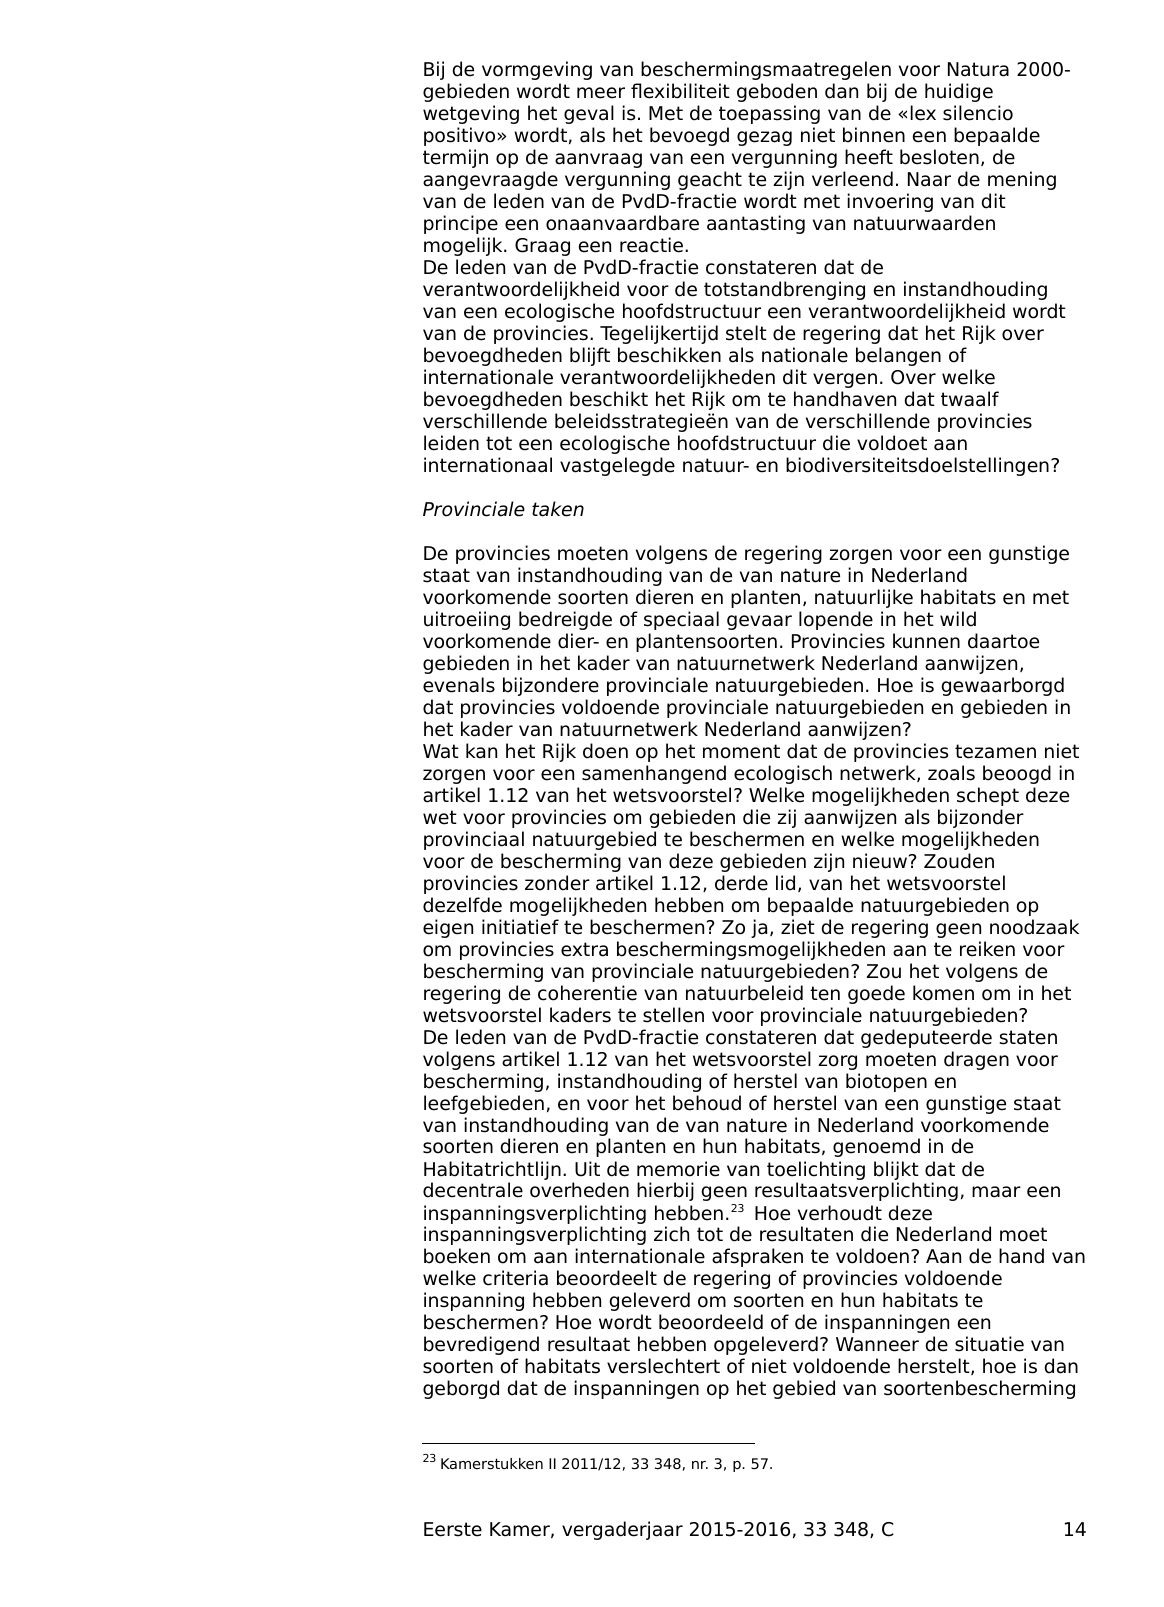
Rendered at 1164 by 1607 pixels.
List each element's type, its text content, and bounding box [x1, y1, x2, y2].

text De provincies moeten volgens de regering zorgen voor een gunstige staat van instandhouding van de van nature in Nederland voorkomende soorten dieren en planten, natuurlijke habitats en met uitroeiing bedreigde of speciaal gevaar lopende in het wild voorkomende dier- en plantensoorten. Provincies kunnen daartoe gebieden in het kader van natuurnetwerk Nederland aanwijzen, evenals bijzondere provinciale natuurgebieden. Hoe is gewaarborgd dat provincies voldoende provinciale natuurgebieden en gebieden in het kader van natuurnetwerk Nederland aanwijzen? [422, 543, 1087, 741]
subtitle Provinciale taken [422, 499, 1087, 521]
text Kamerstukken II 2011/12, 33 348, nr. 3, p. 57. [422, 1452, 1087, 1474]
text De leden van de PvdD-fractie constateren dat gedeputeerde staten volgens artikel 1.12 van het wetsvoorstel zorg moeten dragen voor bescherming, instandhouding of herstel van biotopen en leefgebieden, en voor het behoud of herstel van een gunstige staat van instandhouding van de van nature in Nederland voorkomende soorten dieren en planten en hun habitats, genoemd in de Habitatrichtlijn. Uit de memorie van toelichting blijkt dat de decentrale overheden hierbij geen resultaatsverplichting, maar een inspanningsverplichting hebben. Hoe verhoudt deze inspanningsverplichting zich tot de resultaten die Nederland moet boeken om aan internationale afspraken te voldoen? Aan de hand van welke criteria beoordeelt de regering of provincies voldoende inspanning hebben geleverd om soorten en hun habitats te beschermen? Hoe wordt beoordeeld of de inspanningen een bevredigend resultaat hebben opgeleverd? Wanneer de situatie van soorten of habitats verslechtert of niet voldoende herstelt, hoe is dan geborgd dat de inspanningen op het gebied van soortenbescherming [422, 1027, 1087, 1400]
text De leden van de PvdD-fractie constateren dat de verantwoordelijkheid voor de totstandbrenging en instandhouding van een ecologische hoofdstructuur een verantwoordelijkheid wordt van de provincies. Tegelijkertijd stelt de regering dat het Rijk over bevoegdheden blijft beschikken als nationale belangen of internationale verantwoordelijkheden dit vergen. Over welke bevoegdheden beschikt het Rijk om te handhaven dat twaalf verschillende beleidsstrategieën van de verschillende provincies leiden tot een ecologische hoofdstructuur die voldoet aan internationaal vastgelegde natuur- en biodiversiteitsdoelstellingen? [422, 257, 1087, 477]
text Bij de vormgeving van beschermingsmaatregelen voor Natura 2000-gebieden wordt meer flexibiliteit geboden dan bij de huidige wetgeving het geval is. Met de toepassing van de «lex silencio positivo» wordt, als het bevoegd gezag niet binnen een bepaalde termijn op de aanvraag van een vergunning heeft besloten, de aangevraagde vergunning geacht te zijn verleend. Naar de mening van de leden van de PvdD-fractie wordt met invoering van dit principe een onaanvaardbare aantasting van natuurwaarden mogelijk. Graag een reactie. [422, 59, 1087, 257]
text Wat kan het Rijk doen op het moment dat de provincies tezamen niet zorgen voor een samenhangend ecologisch netwerk, zoals beoogd in artikel 1.12 van het wetsvoorstel? Welke mogelijkheden schept deze wet voor provincies om gebieden die zij aanwijzen als bijzonder provinciaal natuurgebied te beschermen en welke mogelijkheden voor de bescherming van deze gebieden zijn nieuw? Zouden provincies zonder artikel 1.12, derde lid, van het wetsvoorstel dezelfde mogelijkheden hebben om bepaalde natuurgebieden op eigen initiatief te beschermen? Zo ja, ziet de regering geen noodzaak om provincies extra beschermingsmogelijkheden aan te reiken voor bescherming van provinciale natuurgebieden? Zou het volgens de regering de coherentie van natuurbeleid ten goede komen om in het wetsvoorstel kaders te stellen voor provinciale natuurgebieden? [422, 741, 1087, 1027]
